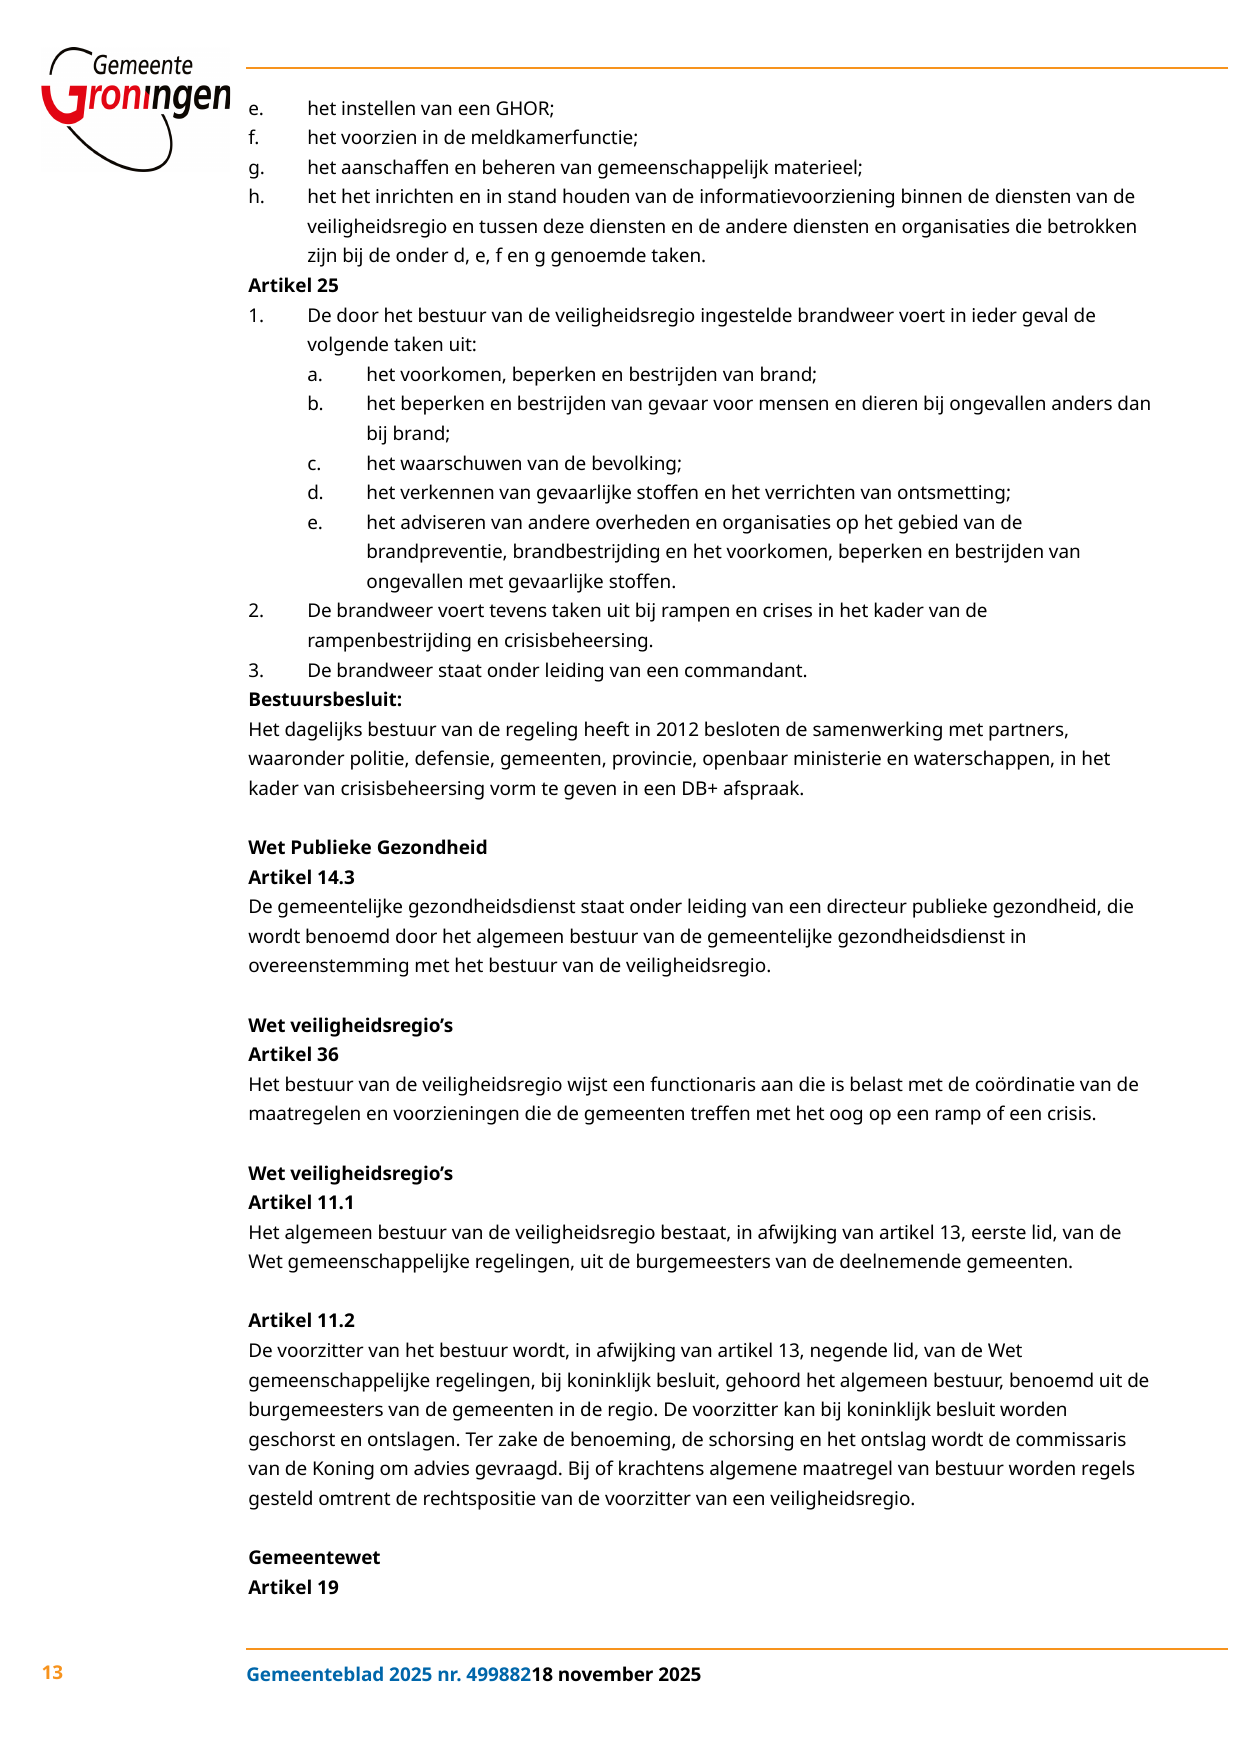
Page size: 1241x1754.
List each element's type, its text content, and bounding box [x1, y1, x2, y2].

text Wet veiligheidsregio’s [248, 1012, 1152, 1038]
text Het algemeen bestuur van de veiligheidsregio bestaat, in afwijking van artikel 13, eerste lid, van de Wet gemeenschappelijke regelingen, uit de burgemeesters van de deelnemende gemeenten. [248, 1219, 1152, 1274]
list het het inrichten en in stand houden van de informatievoorziening binnen de diensten van de veiligheidsregio en tussen deze diensten en de andere diensten en organisaties die betrokken zijn bij de onder d, e, f en g genoemde taken. [248, 183, 1152, 268]
list het adviseren van andere overheden en organisaties op het gebied van de brandpreventie, brandbestrijding en het voorkomen, beperken en bestrijden van ongevallen met gevaarlijke stoffen. [307, 509, 1152, 594]
list het voorkomen, beperken en bestrijden van brand; [307, 361, 1152, 387]
text De voorzitter van het bestuur wordt, in afwijking van artikel 13, negende lid, van de Wet gemeenschappelijke regelingen, bij koninklijk besluit, gehoord het algemeen bestuur, benoemd uit de burgemeesters van de gemeenten in de regio. De voorzitter kan bij koninklijk besluit worden geschorst en ontslagen. Ter zake de benoeming, de schorsing en het ontslag wordt de commissaris van de Koning om advies gevraagd. Bij of krachtens algemene maatregel van bestuur worden regels gesteld omtrent de rechtspositie van de voorzitter van een veiligheidsregio. [248, 1337, 1152, 1511]
text Het bestuur van de veiligheidsregio wijst een functionaris aan die is belast met de coördinatie van de maatregelen en voorzieningen die de gemeenten treffen met het oog op een ramp of een crisis. [248, 1071, 1152, 1126]
list het waarschuwen van de bevolking; [307, 450, 1152, 476]
list het verkennen van gevaarlijke stoffen en het verrichten van ontsmetting; [307, 479, 1152, 505]
list De brandweer voert tevens taken uit bij rampen en crises in het kader van de rampenbestrijding en crisisbeheersing. [248, 598, 1152, 653]
text Bestuursbesluit: [248, 686, 1152, 712]
text Wet veiligheidsregio’s [248, 1160, 1152, 1186]
text Artikel 36 [248, 1041, 1152, 1067]
text Artikel 11.2 [248, 1308, 1152, 1333]
list De door het bestuur van de veiligheidsregio ingestelde brandweer voert in ieder geval de volgende taken uit: [248, 302, 1152, 357]
text Gemeentewet [248, 1544, 1152, 1570]
list De brandweer staat onder leiding van een commandant. [248, 657, 1152, 683]
list het beperken en bestrijden van gevaar voor mensen en dieren bij ongevallen anders dan bij brand; [307, 391, 1152, 446]
text Artikel 19 [248, 1574, 1152, 1600]
text De gemeentelijke gezondheidsdienst staat onder leiding van een directeur publieke gezondheid, die wordt benoemd door het algemeen bestuur van de gemeentelijke gezondheidsdienst in overeenstemming met het bestuur van de veiligheidsregio. [248, 893, 1152, 978]
text Artikel 25 [248, 272, 1152, 298]
text Het dagelijks bestuur van de regeling heeft in 2012 besloten de samenwerking met partners, waaronder politie, defensie, gemeenten, provincie, openbaar ministerie en waterschappen, in het kader van crisisbeheersing vorm te geven in een DB+ afspraak. [248, 716, 1152, 801]
list het instellen van een GHOR; [248, 95, 1152, 121]
list het voorzien in de meldkamerfunctie; [248, 124, 1152, 150]
text Artikel 11.1 [248, 1189, 1152, 1215]
list het aanschaffen en beheren van gemeenschappelijk materieel; [248, 154, 1152, 180]
text Wet Publieke Gezondheid [248, 834, 1152, 860]
picture [41, 47, 231, 172]
text Artikel 14.3 [248, 864, 1152, 890]
